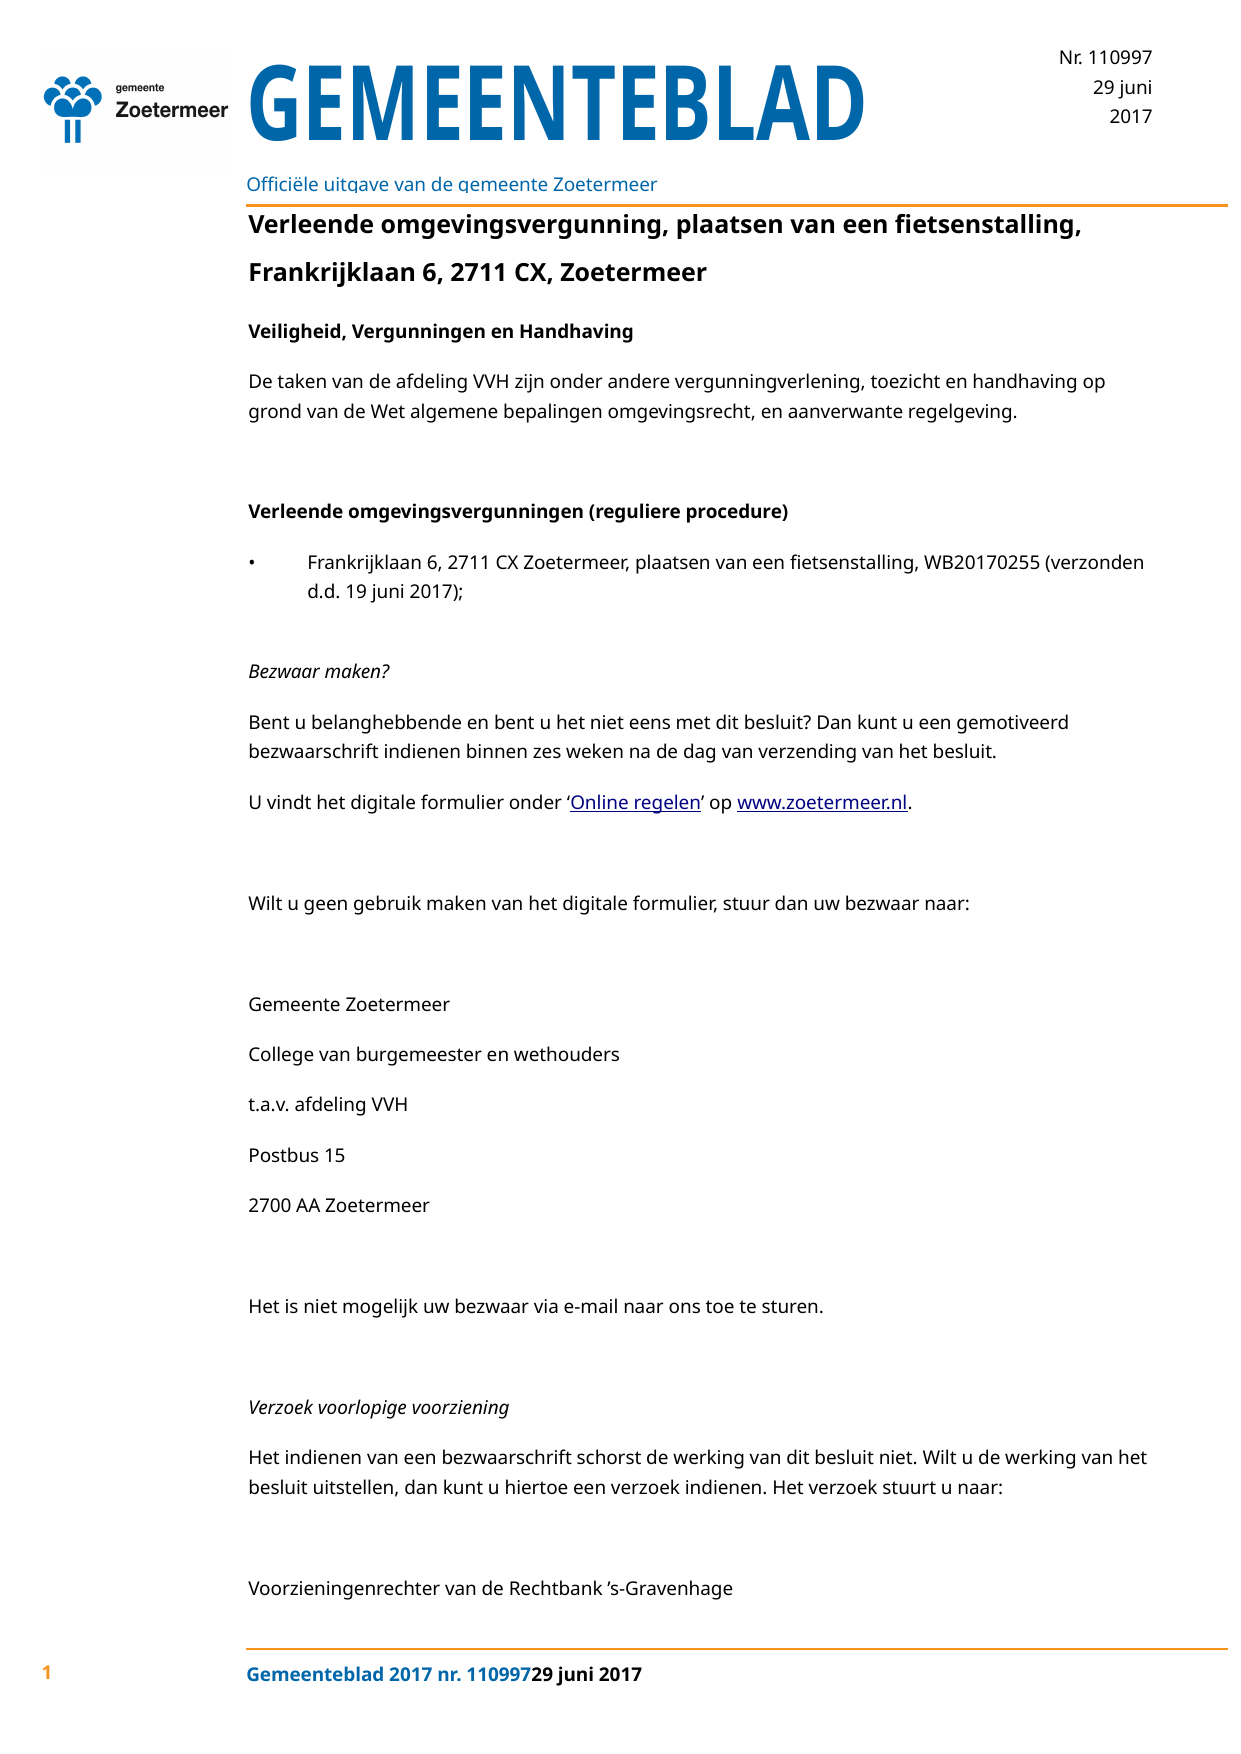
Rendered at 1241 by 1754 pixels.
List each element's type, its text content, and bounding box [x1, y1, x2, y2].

text Wilt u geen gebruik maken van het digitale formulier, stuur dan uw bezwaar naar: [248, 890, 1152, 916]
list Frankrijklaan 6, 2711 CX Zoetermeer, plaatsen van een fietsenstalling, WB20170255 (verzonden d.d. 19 juni 2017); [248, 549, 1152, 604]
text Veiligheid, Vergunningen en Handhaving [248, 318, 1152, 344]
text Het is niet mogelijk uw bezwaar via e-mail naar ons toe te sturen. [248, 1293, 1152, 1319]
text 2700 AA Zoetermeer [248, 1192, 1152, 1218]
picture [41, 47, 231, 172]
text College van burgemeester en wethouders [248, 1041, 1152, 1067]
text Voorzieningenrechter van de Rechtbank ’s-Gravenhage [248, 1575, 1152, 1601]
text Postbus 15 [248, 1142, 1152, 1168]
text Bezwaar maken? [248, 659, 1152, 684]
text Verzoek voorlopige voorziening [248, 1394, 1152, 1420]
text De taken van de afdeling VVH zijn onder andere vergunningverlening, toezicht en handhaving op grond van de Wet algemene bepalingen omgevingsrecht, en aanverwante regelgeving. [248, 368, 1152, 424]
text Verleende omgevingsvergunningen (reguliere procedure) [248, 499, 1152, 524]
text t.a.v. afdeling VVH [248, 1092, 1152, 1117]
text Het indienen van een bezwaarschrift schorst de werking van dit besluit niet. Wilt u de werking van het besluit uitstellen, dan kunt u hiertoe een verzoek indienen. Het verzoek stuurt u naar: [248, 1444, 1152, 1500]
text Verleende omgevingsvergunning, plaatsen van een fietsenstalling, Frankrijklaan 6, 2711 CX, Zoetermeer [248, 207, 1152, 288]
text U vindt het digitale formulier onder ‘Online regelen’ op www.zoetermeer.nl. [248, 789, 1152, 815]
text Gemeente Zoetermeer [248, 991, 1152, 1017]
text Bent u belanghebbende en bent u het niet eens met dit besluit? Dan kunt u een gemotiveerd bezwaarschrift indienen binnen zes weken na de dag van verzending van het besluit. [248, 709, 1152, 764]
